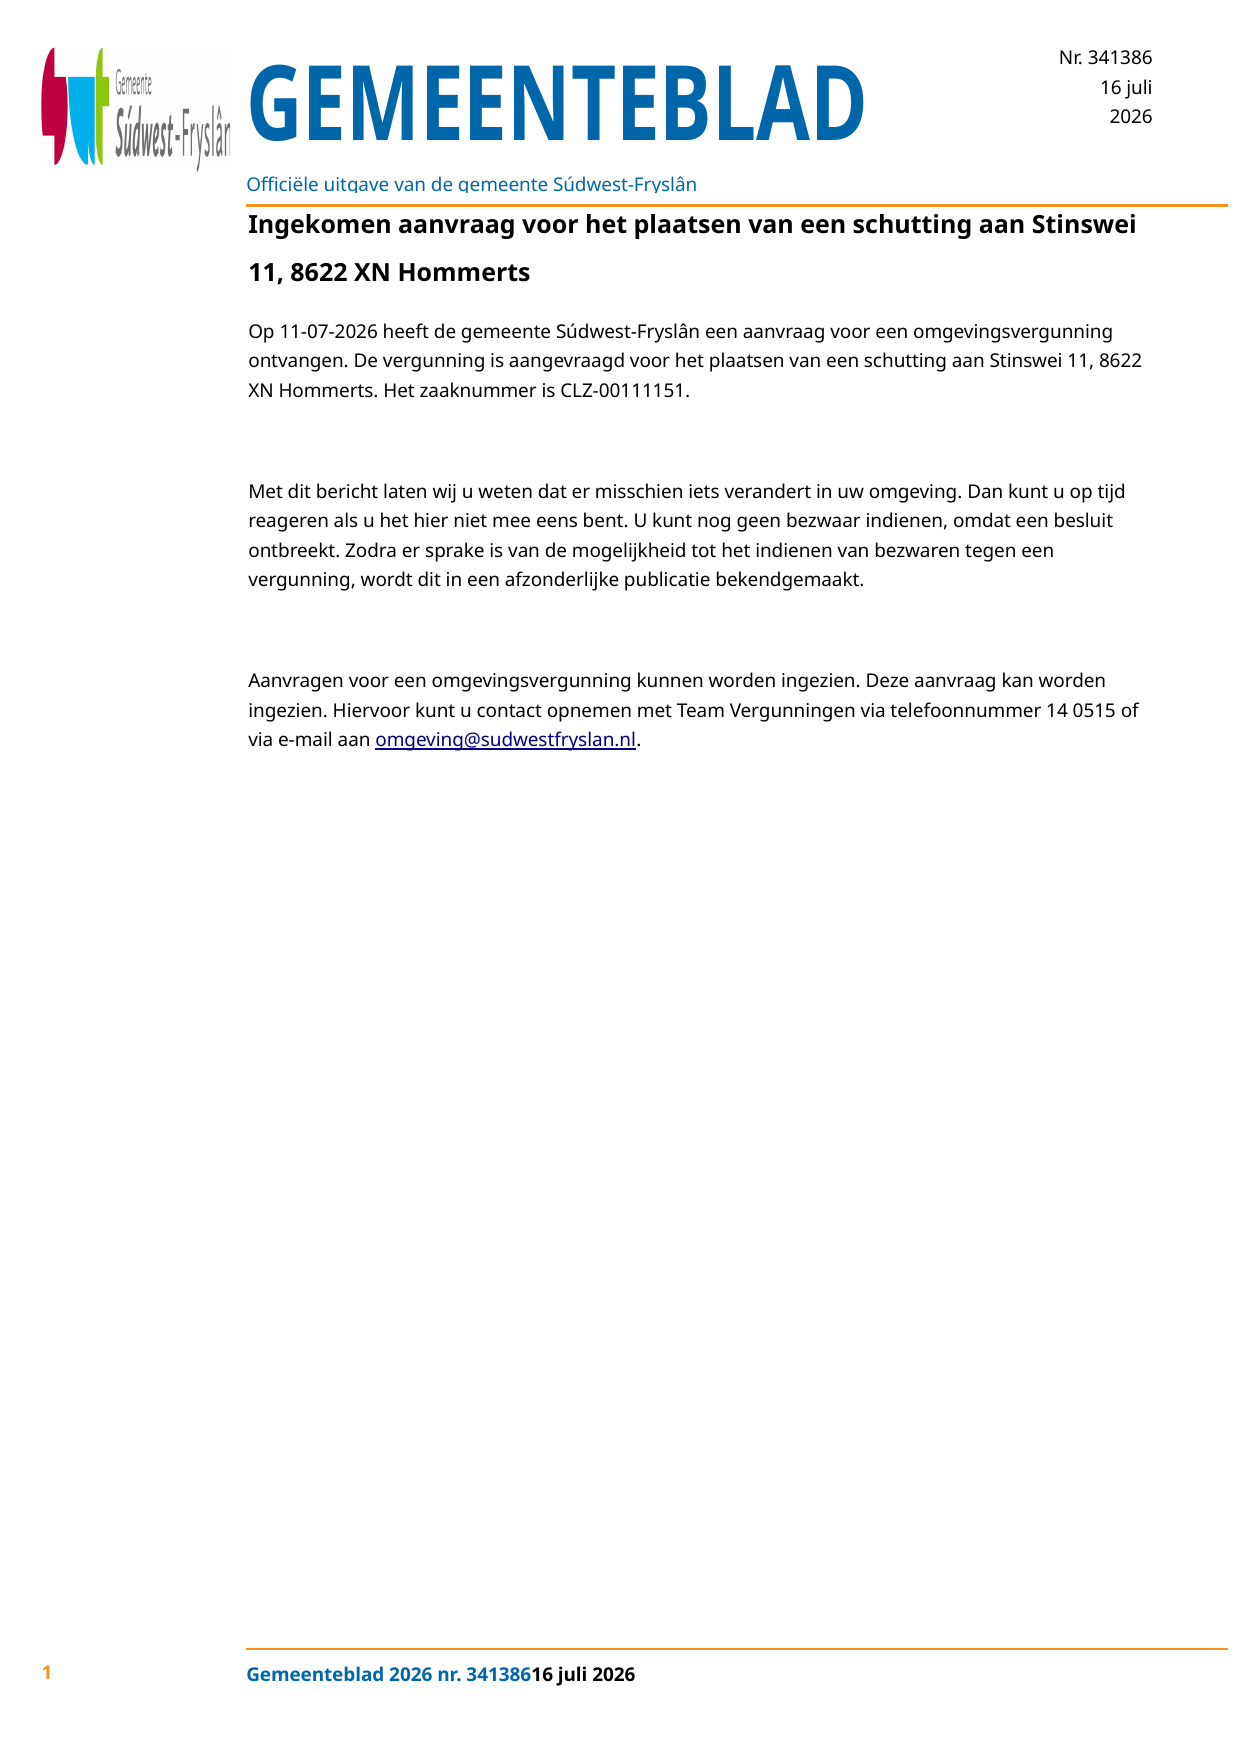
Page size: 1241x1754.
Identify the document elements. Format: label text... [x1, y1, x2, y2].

text Ingekomen aanvraag voor het plaatsen van een schutting aan Stinswei 11, 8622 XN Hommerts [248, 207, 1152, 288]
text Op 11-07-2026 heeft de gemeente Súdwest-Fryslân een aanvraag voor een omgevingsvergunning ontvangen. De vergunning is aangevraagd voor het plaatsen van een schutting aan Stinswei 11, 8622 XN Hommerts. Het zaaknummer is CLZ-00111151. [248, 318, 1152, 403]
picture [41, 47, 231, 172]
text Met dit bericht laten wij u weten dat er misschien iets verandert in uw omgeving. Dan kunt u op tijd reageren als u het hier niet mee eens bent. U kunt nog geen bezwaar indienen, omdat een besluit ontbreekt. Zodra er sprake is van de mogelijkheid tot het indienen van bezwaren tegen een vergunning, wordt dit in een afzonderlijke publicatie bekendgemaakt. [248, 478, 1152, 592]
text Aanvragen voor een omgevingsvergunning kunnen worden ingezien. Deze aanvraag kan worden ingezien. Hiervoor kunt u contact opnemen met Team Vergunningen via telefoonnummer 14 0515 of via e-mail aan omgeving@sudwestfryslan.nl. [248, 667, 1152, 752]
